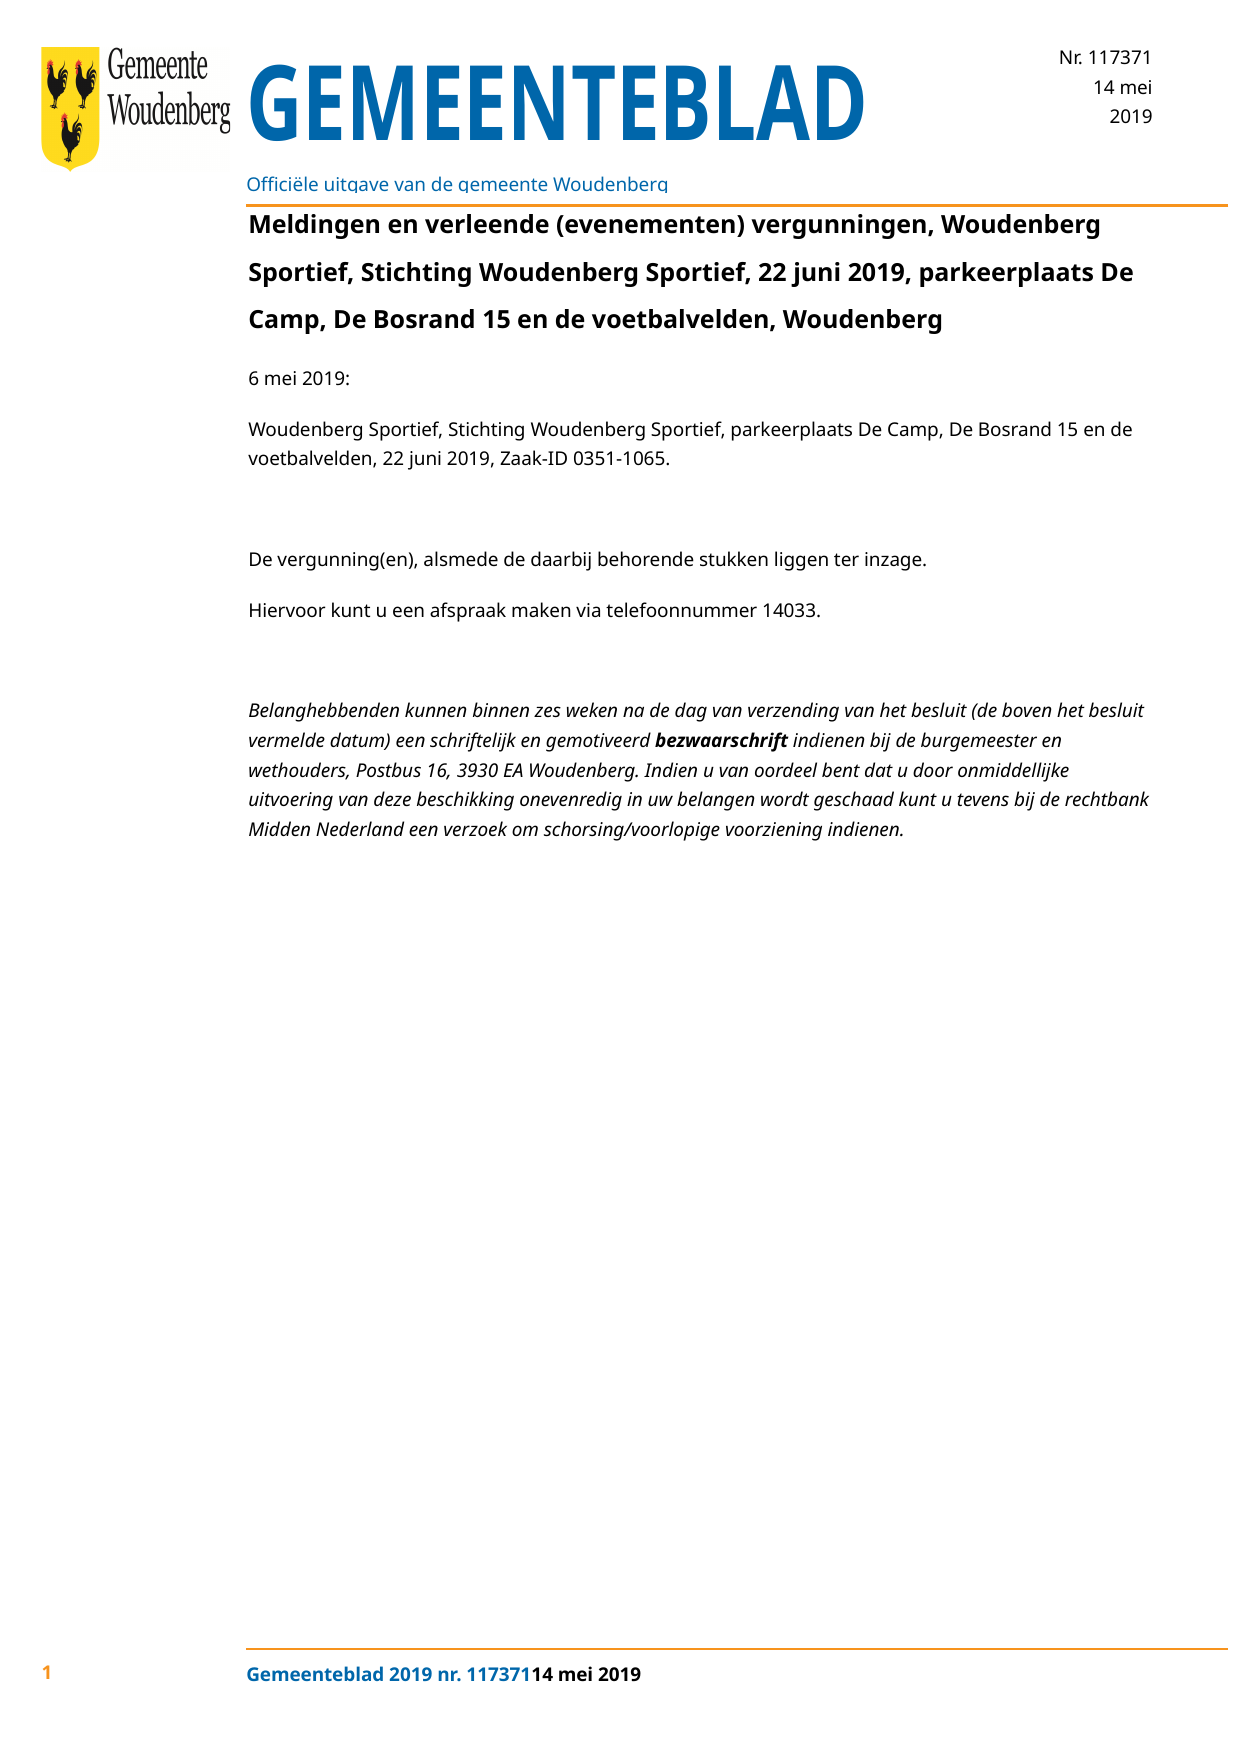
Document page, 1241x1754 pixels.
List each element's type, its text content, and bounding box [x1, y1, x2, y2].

picture [41, 47, 231, 172]
text Belanghebbenden kunnen binnen zes weken na de dag van verzending van het besluit (de boven het besluit vermelde datum) een schriftelijk en gemotiveerd bezwaarschrift indienen bij de burgemeester en wethouders, Postbus 16, 3930 EA Woudenberg. Indien u van oordeel bent dat u door onmiddellijke uitvoering van deze beschikking onevenredig in uw belangen wordt geschaad kunt u tevens bij de rechtbank Midden Nederland een verzoek om schorsing/voorlopige voorziening indienen. [248, 698, 1152, 842]
text Hiervoor kunt u een afspraak maken via telefoonnummer 14033. [248, 597, 1152, 622]
text Meldingen en verleende (evenementen) vergunningen, Woudenberg Sportief, Stichting Woudenberg Sportief, 22 juni 2019, parkeerplaats De Camp, De Bosrand 15 en de voetbalvelden, Woudenberg [248, 207, 1152, 336]
text 6 mei 2019: [248, 366, 1152, 391]
text De vergunning(en), alsmede de daarbij behorende stukken liggen ter inzage. [248, 546, 1152, 572]
text Woudenberg Sportief, Stichting Woudenberg Sportief, parkeerplaats De Camp, De Bosrand 15 en de voetbalvelden, 22 juni 2019, Zaak-ID 0351-1065. [248, 416, 1152, 471]
